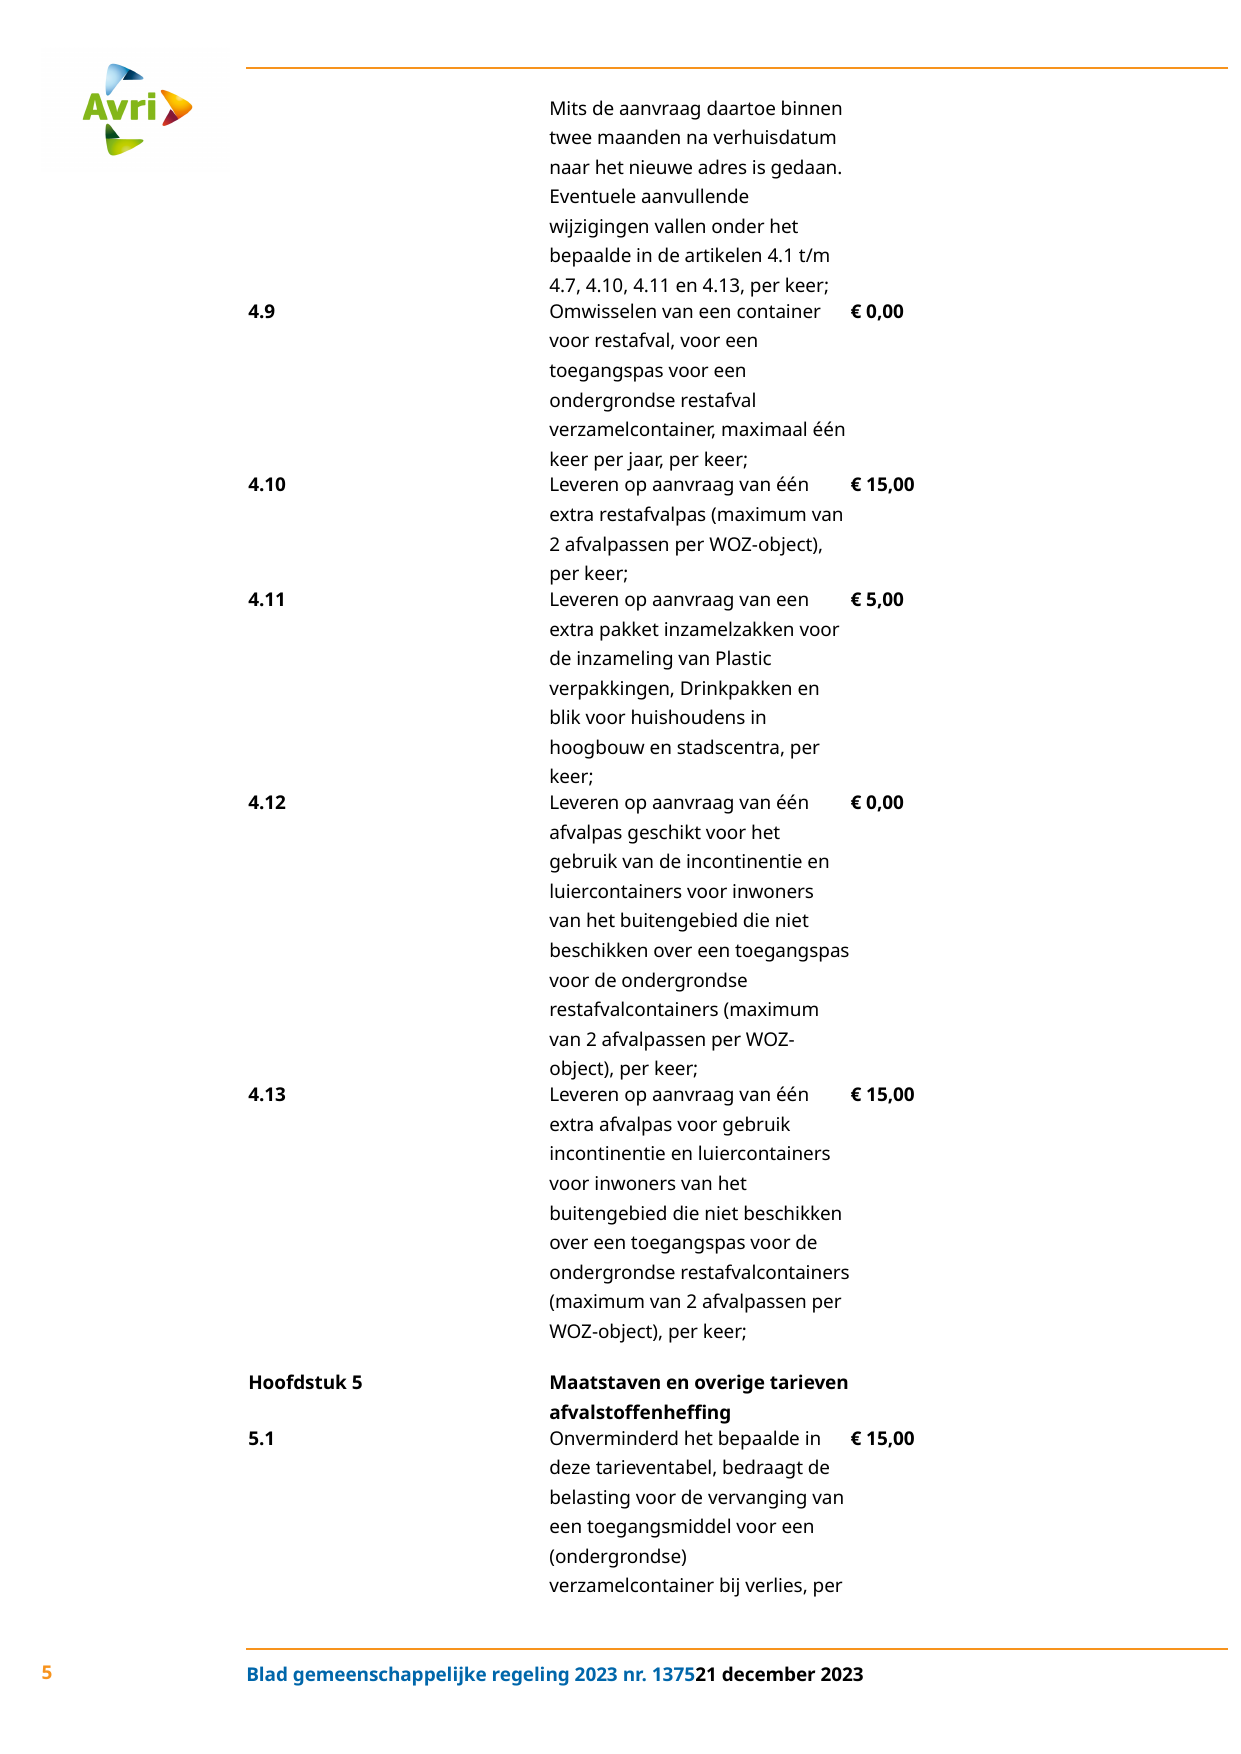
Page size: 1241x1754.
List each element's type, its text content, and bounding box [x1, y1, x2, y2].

table_cell 4.9 [248, 298, 549, 472]
table_cell [850, 95, 1152, 298]
table_cell 5.1 [248, 1425, 549, 1598]
table_cell € 15,00 [850, 472, 1152, 586]
table_cell Leveren op aanvraag van één extra restafvalpas (maximum van 2 afvalpassen per WOZ-object), per keer; [549, 472, 850, 586]
table_cell [248, 95, 549, 298]
table_cell Mits de aanvraag daartoe binnen twee maanden na verhuisdatum naar het nieuwe adres is gedaan. Eventuele aanvullende wijzigingen vallen onder het bepaalde in de artikelen 4.1 t/m 4.7, 4.10, 4.11 en 4.13, per keer; [549, 95, 850, 298]
table_cell Leveren op aanvraag van één afvalpas geschikt voor het gebruik van de incontinentie en luiercontainers voor inwoners van het buitengebied die niet beschikken over een toegangspas voor de ondergrondse restafvalcontainers (maximum van 2 afvalpassen per WOZ-object), per keer; [549, 789, 850, 1081]
table_cell Onverminderd het bepaalde in deze tarieventabel, bedraagt de belasting voor de vervanging van een toegangsmiddel voor een (ondergrondse) verzamelcontainer bij verlies, per [549, 1425, 850, 1598]
table_cell 4.11 [248, 586, 549, 789]
table_cell Hoofdstuk 5 [248, 1370, 549, 1425]
table_cell Leveren op aanvraag van een extra pakket inzamelzakken voor de inzameling van Plastic verpakkingen, Drinkpakken en blik voor huishoudens in hoogbouw en stadscentra, per keer; [549, 586, 850, 789]
table_cell [549, 1344, 850, 1369]
table_cell Leveren op aanvraag van één extra afvalpas voor gebruik incontinentie en luiercontainers voor inwoners van het buitengebied die niet beschikken over een toegangspas voor de ondergrondse restafvalcontainers (maximum van 2 afvalpassen per WOZ-object), per keer; [549, 1081, 850, 1344]
table_cell 4.12 [248, 789, 549, 1081]
picture [41, 47, 231, 172]
table_cell [248, 1344, 549, 1369]
table_cell [850, 1344, 1152, 1369]
table_cell 4.10 [248, 472, 549, 586]
table_cell Maatstaven en overige tarieven afvalstoffenheffing [549, 1370, 850, 1425]
table_cell [850, 1370, 1152, 1425]
table_cell € 5,00 [850, 586, 1152, 789]
table_cell € 15,00 [850, 1425, 1152, 1598]
table_cell 4.13 [248, 1081, 549, 1344]
table_cell € 0,00 [850, 789, 1152, 1081]
table_cell Omwisselen van een container voor restafval, voor een toegangspas voor een ondergrondse restafval verzamelcontainer, maximaal één keer per jaar, per keer; [549, 298, 850, 472]
table_cell € 15,00 [850, 1081, 1152, 1344]
table_cell € 0,00 [850, 298, 1152, 472]
